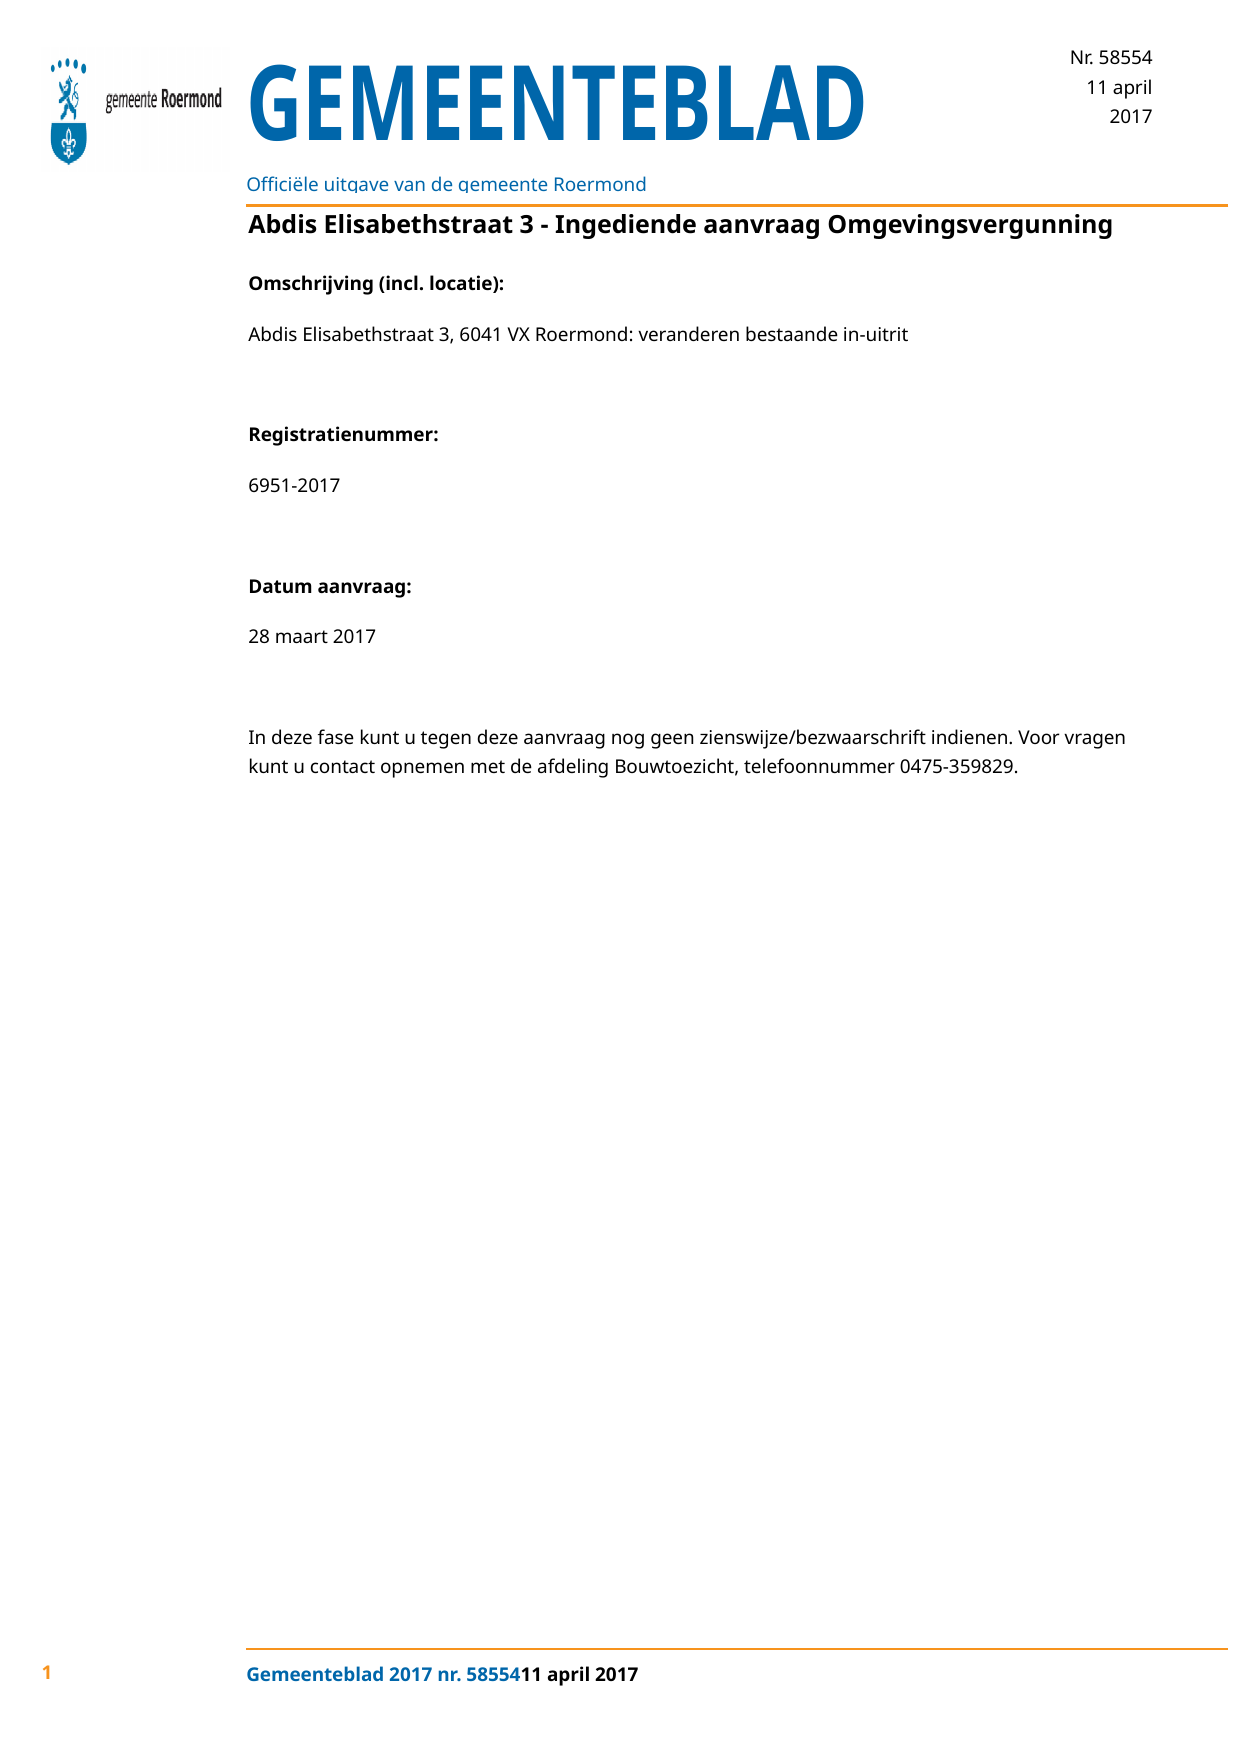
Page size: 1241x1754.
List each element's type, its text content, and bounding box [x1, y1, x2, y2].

text 6951-2017 [248, 472, 1152, 498]
text Abdis Elisabethstraat 3, 6041 VX Roermond: veranderen bestaande in-uitrit [248, 321, 1152, 346]
text 28 maart 2017 [248, 623, 1152, 649]
picture [41, 47, 231, 172]
text Registratienummer: [248, 422, 1152, 447]
text In deze fase kunt u tegen deze aanvraag nog geen zienswijze/bezwaarschrift indienen. Voor vragen kunt u contact opnemen met de afdeling Bouwtoezicht, telefoonnummer 0475-359829. [248, 724, 1152, 779]
text Datum aanvraag: [248, 573, 1152, 598]
text Abdis Elisabethstraat 3 - Ingediende aanvraag Omgevingsvergunning [248, 207, 1152, 241]
text Omschrijving (incl. locatie): [248, 270, 1152, 296]
